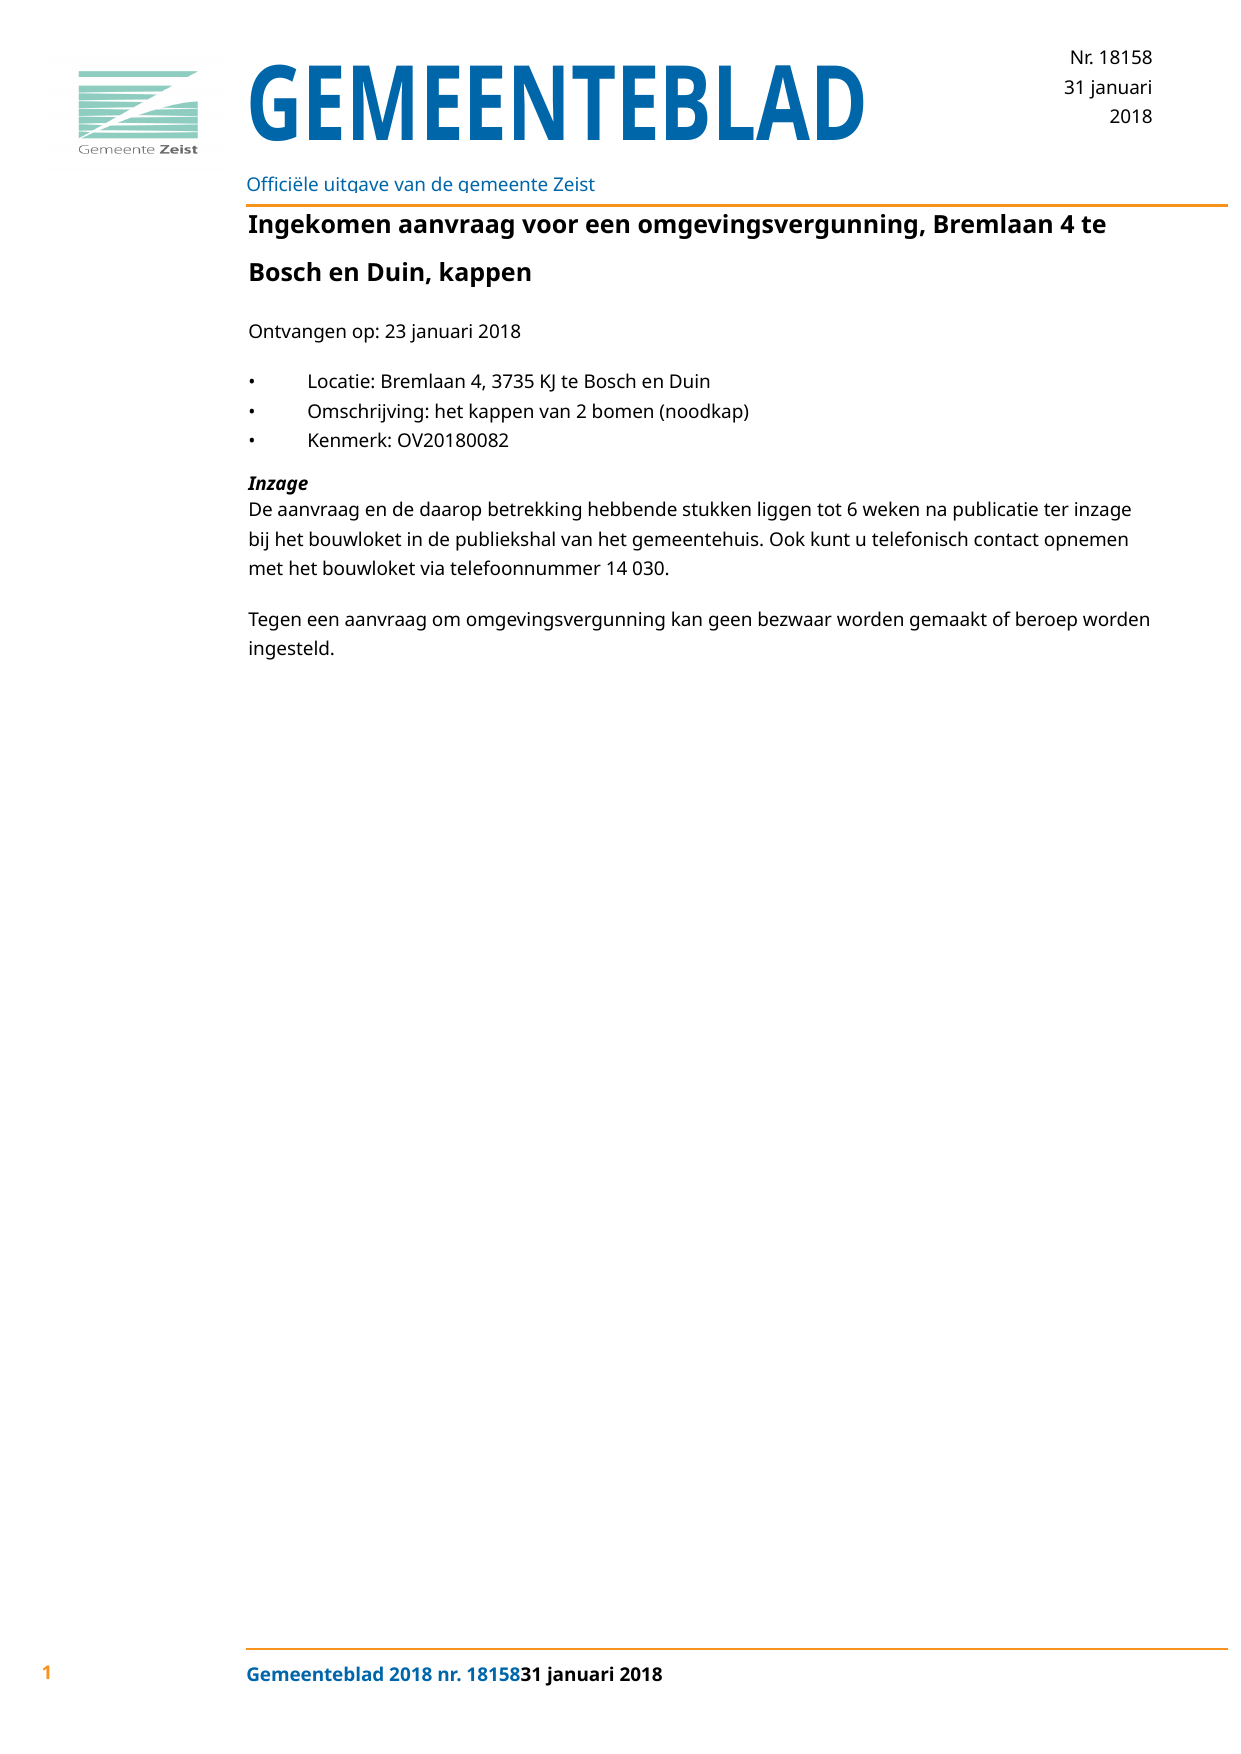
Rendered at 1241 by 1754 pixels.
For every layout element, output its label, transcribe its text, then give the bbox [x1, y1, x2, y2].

text Ingekomen aanvraag voor een omgevingsvergunning, Bremlaan 4 te Bosch en Duin, kappen [248, 207, 1152, 288]
list Omschrijving: het kappen van 2 bomen (noodkap) [248, 398, 1152, 424]
text De aanvraag en de daarop betrekking hebbende stukken liggen tot 6 weken na publicatie ter inzage bij het bouwloket in de publiekshal van het gemeentehuis. Ook kunt u telefonisch contact opnemen met het bouwloket via telefoonnummer 14 030. [248, 496, 1152, 581]
list Locatie: Bremlaan 4, 3735 KJ te Bosch en Duin [248, 368, 1152, 394]
list Kenmerk: OV20180082 [248, 427, 1152, 453]
text Inzage [248, 471, 1152, 496]
text Tegen een aanvraag om omgevingsvergunning kan geen bezwaar worden gemaakt of beroep worden ingesteld. [248, 606, 1152, 661]
text Ontvangen op: 23 januari 2018 [248, 318, 1152, 344]
picture [41, 47, 231, 172]
